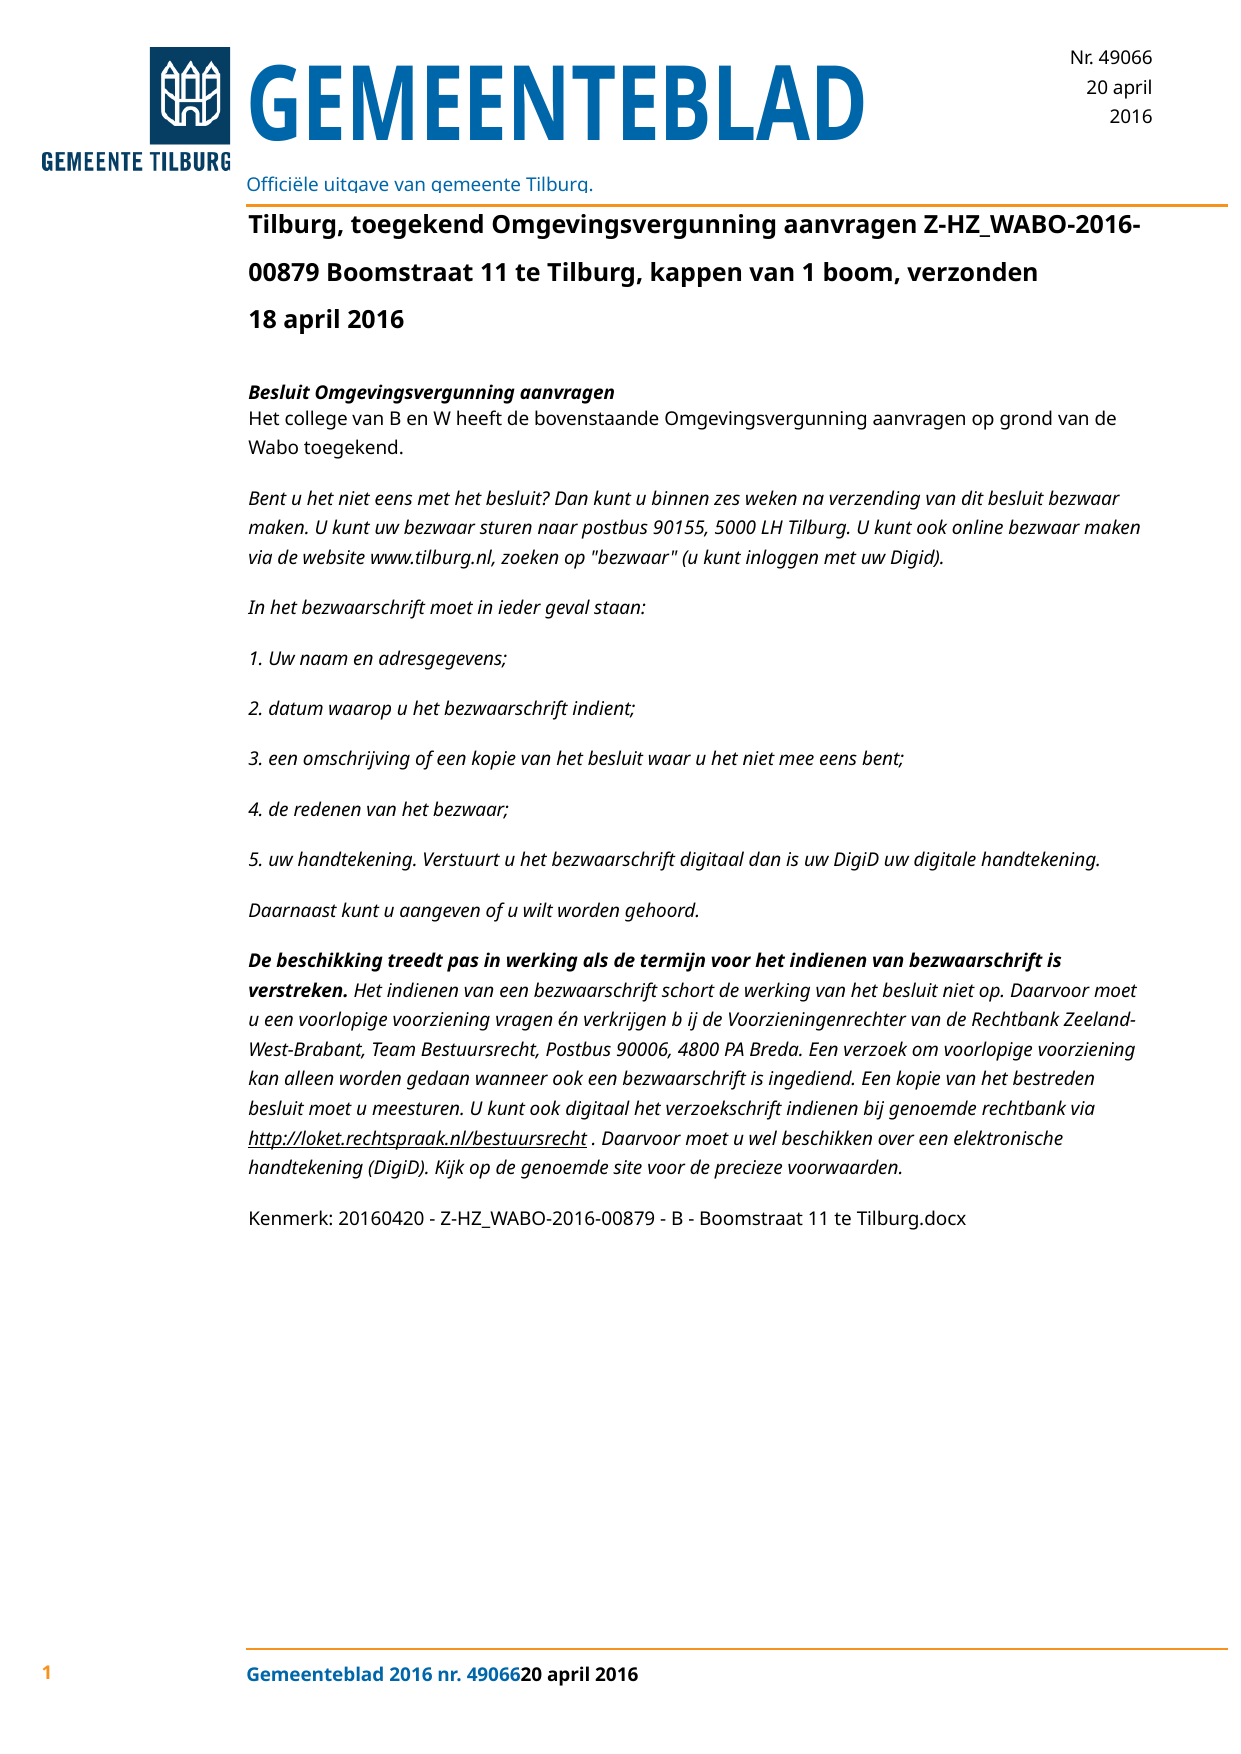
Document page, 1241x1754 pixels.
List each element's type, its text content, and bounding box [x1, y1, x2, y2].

picture [41, 47, 231, 172]
text 5. uw handtekening. Verstuurt u het bezwaarschrift digitaal dan is uw DigiD uw digitale handtekening. [248, 846, 1152, 872]
text Het college van B en W heeft de bovenstaande Omgevingsvergunning aanvragen op grond van de Wabo toegekend. [248, 405, 1152, 460]
text Besluit Omgevingsvergunning aanvragen [248, 379, 1152, 405]
text Tilburg, toegekend Omgevingsvergunning aanvragen Z-HZ_WABO-2016-00879 Boomstraat 11 te Tilburg, kappen van 1 boom, verzonden 18 april 2016 [248, 207, 1152, 336]
text De beschikking treedt pas in werking als de termijn voor het indienen van bezwaarschrift is verstreken. Het indienen van een bezwaarschrift schort de werking van het besluit niet op. Daarvoor moet u een voorlopige voorziening vragen én verkrijgen b ij de Voorzieningenrechter van de Rechtbank Zeeland-West-Brabant, Team Bestuursrecht, Postbus 90006, 4800 PA Breda. Een verzoek om voorlopige voorziening kan alleen worden gedaan wanneer ook een bezwaarschrift is ingediend. Een kopie van het bestreden besluit moet u meesturen. U kunt ook digitaal het verzoekschrift indienen bij genoemde rechtbank via http://loket.rechtspraak.nl/bestuursrecht . Daarvoor moet u wel beschikken over een elektronische handtekening (DigiD). Kijk op de genoemde site voor de precieze voorwaarden. [248, 947, 1152, 1180]
text In het bezwaarschrift moet in ieder geval staan: [248, 594, 1152, 620]
text Kenmerk: 20160420 - Z-HZ_WABO-2016-00879 - B - Boomstraat 11 te Tilburg.docx [248, 1205, 1152, 1231]
text 1. Uw naam en adresgegevens; [248, 645, 1152, 671]
text Daarnaast kunt u aangeven of u wilt worden gehoord. [248, 897, 1152, 923]
text 3. een omschrijving of een kopie van het besluit waar u het niet mee eens bent; [248, 746, 1152, 771]
text 4. de redenen van het bezwaar; [248, 796, 1152, 822]
text 2. datum waarop u het bezwaarschrift indient; [248, 695, 1152, 721]
text Bent u het niet eens met het besluit? Dan kunt u binnen zes weken na verzending van dit besluit bezwaar maken. U kunt uw bezwaar sturen naar postbus 90155, 5000 LH Tilburg. U kunt ook online bezwaar maken via de website www.tilburg.nl, zoeken op "bezwaar" (u kunt inloggen met uw Digid). [248, 485, 1152, 570]
